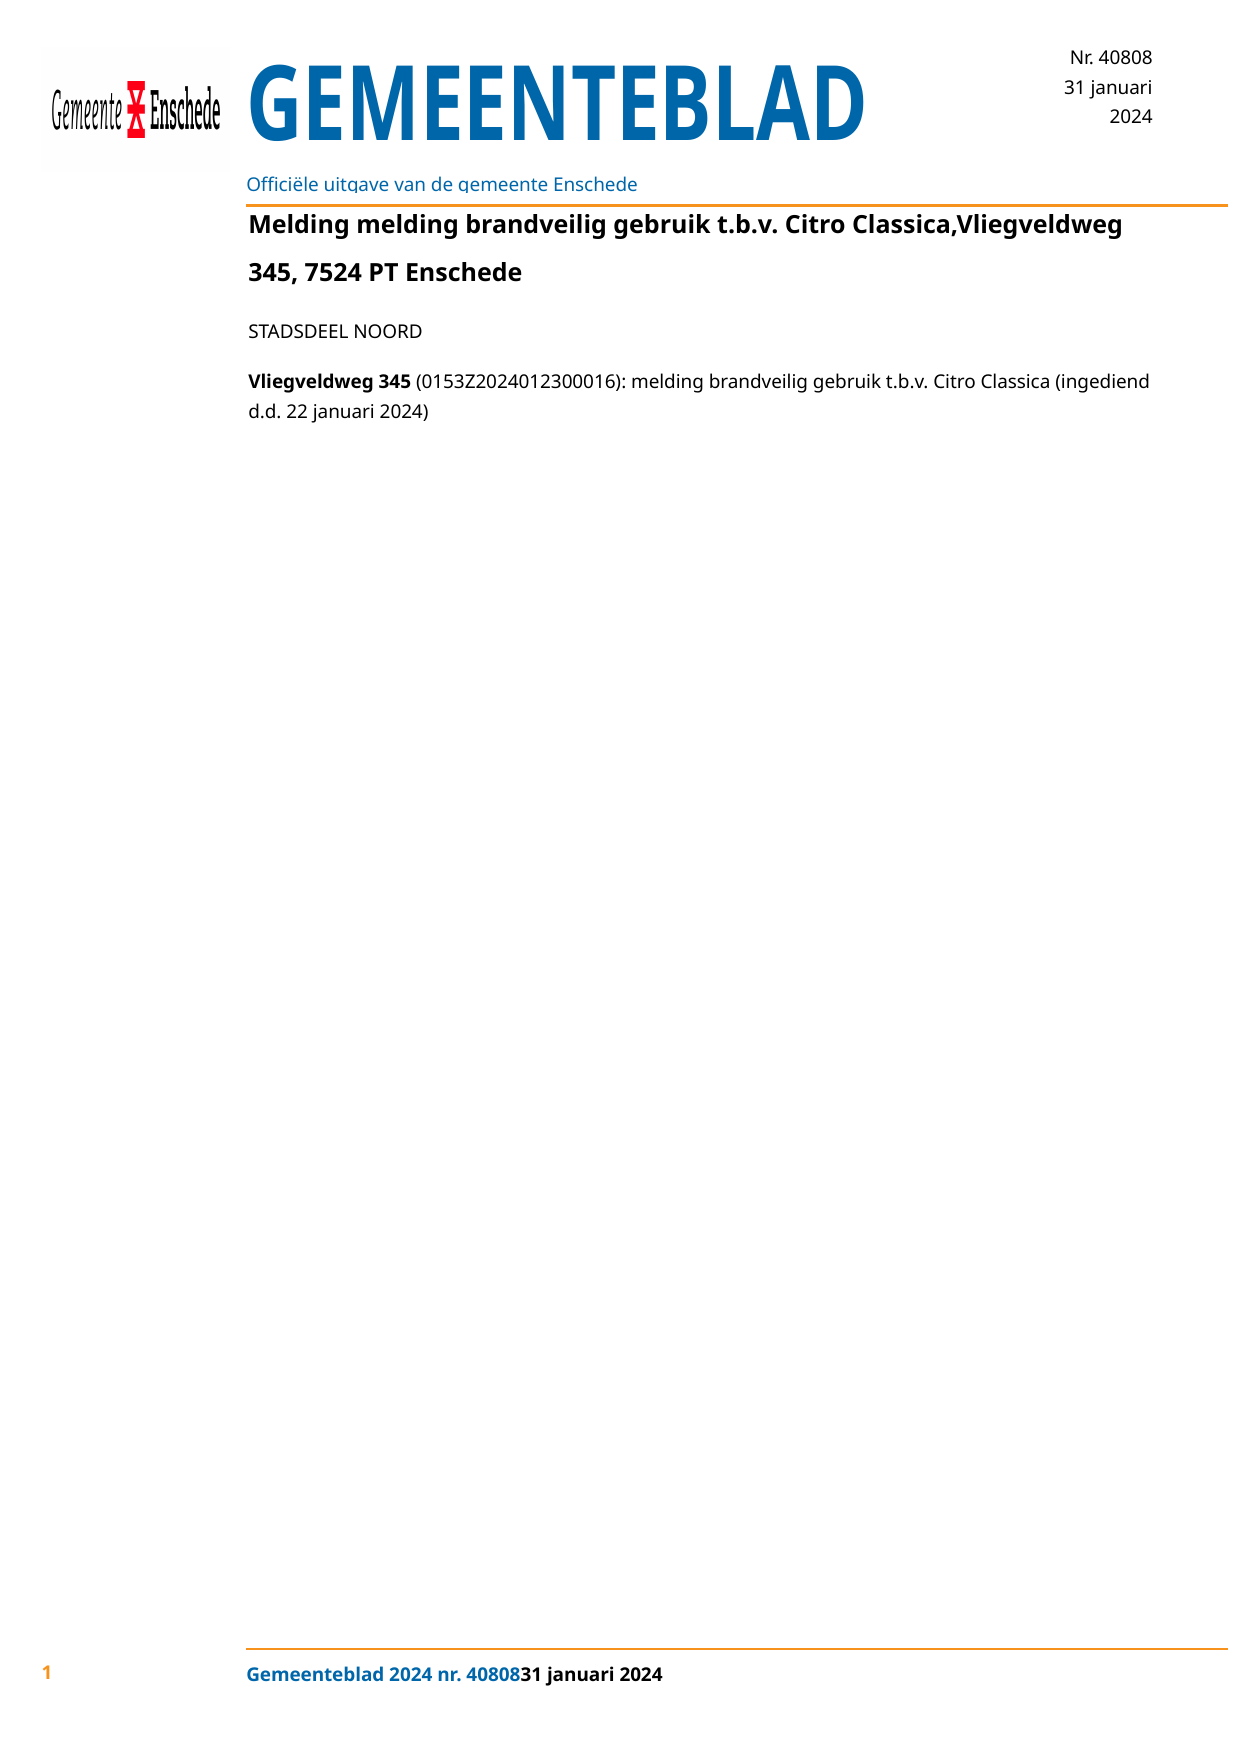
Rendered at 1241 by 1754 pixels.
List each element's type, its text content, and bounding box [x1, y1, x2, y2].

picture [41, 47, 231, 172]
text STADSDEEL NOORD [248, 318, 1152, 344]
text Melding melding brandveilig gebruik t.b.v. Citro Classica,Vliegveldweg 345, 7524 PT Enschede [248, 207, 1152, 288]
text Vliegveldweg 345 (0153Z2024012300016): melding brandveilig gebruik t.b.v. Citro Classica (ingediend d.d. 22 januari 2024) [248, 368, 1152, 424]
